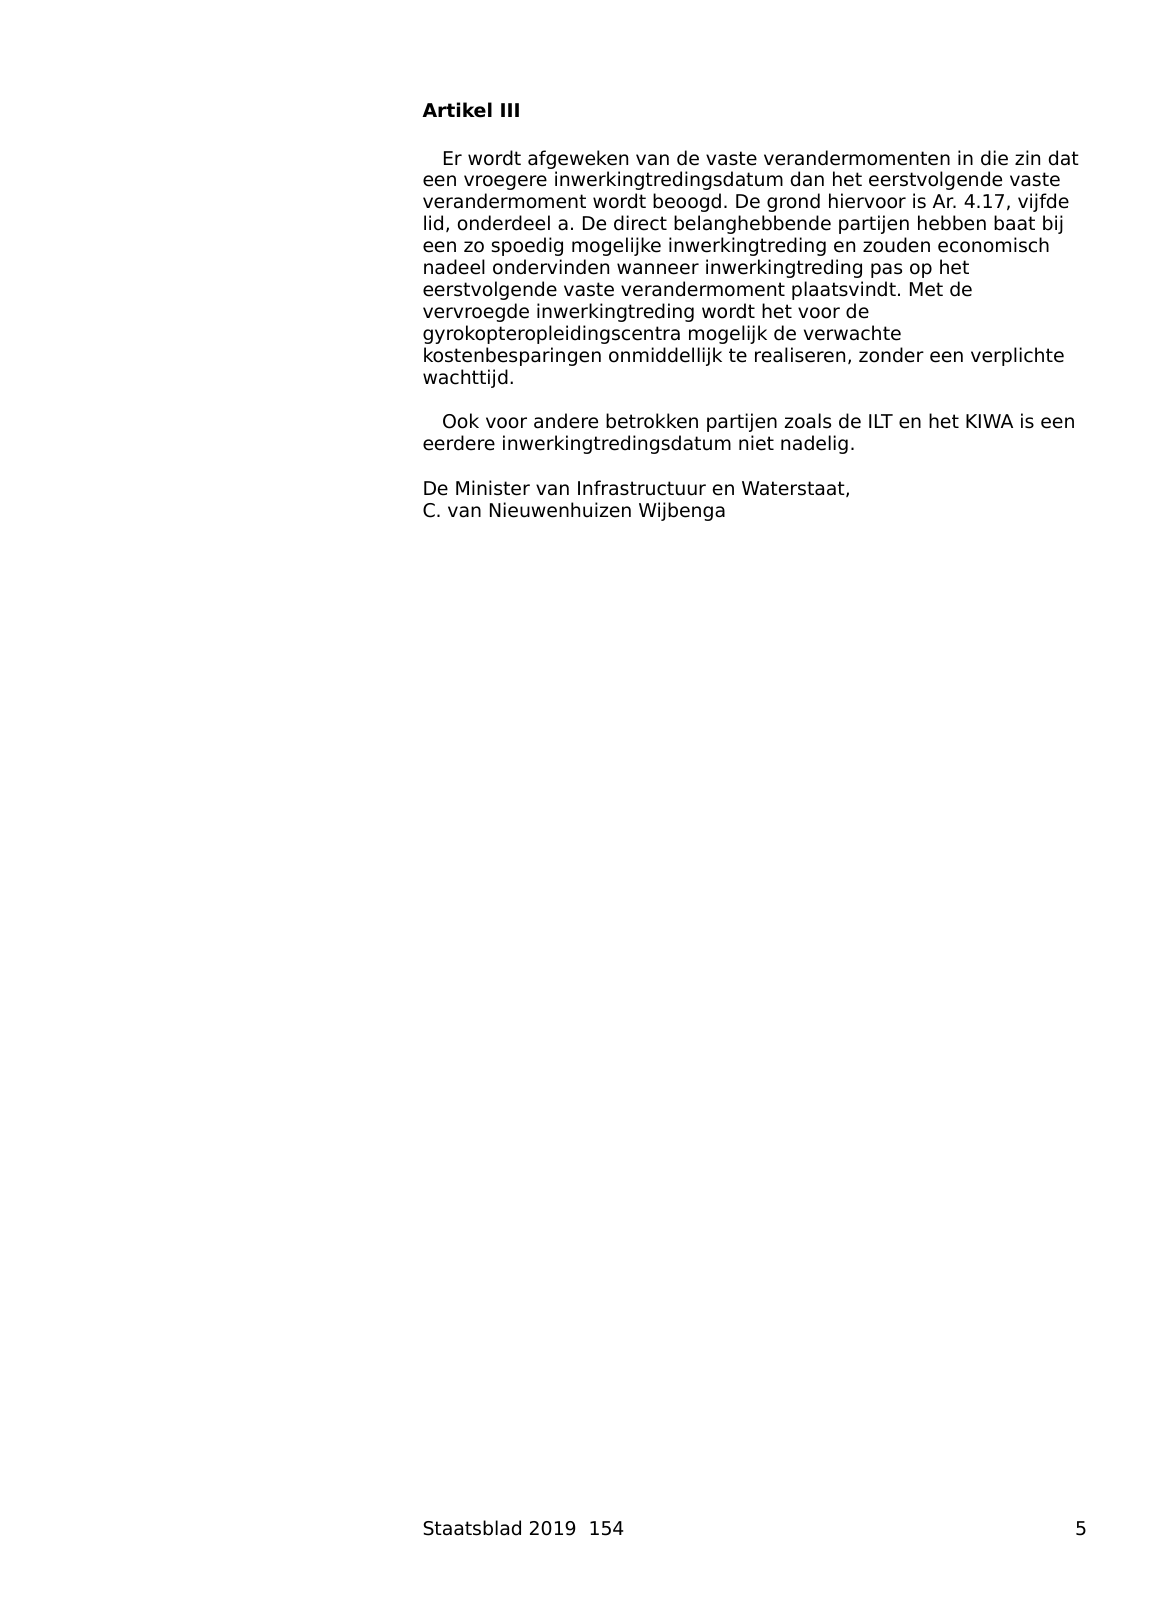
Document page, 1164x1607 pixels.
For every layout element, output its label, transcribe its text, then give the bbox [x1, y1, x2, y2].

text Er wordt afgeweken van de vaste verandermomenten in die zin dat een vroegere inwerkingtredingsdatum dan het eerstvolgende vaste verandermoment wordt beoogd. De grond hiervoor is Ar. 4.17, vijfde lid, onderdeel a. De direct belanghebbende partijen hebben baat bij een zo spoedig mogelijke inwerkingtreding en zouden economisch nadeel ondervinden wanneer inwerkingtreding pas op het eerstvolgende vaste verandermoment plaatsvindt. Met de vervroegde inwerkingtreding wordt het voor de gyrokopteropleidingscentra mogelijk de verwachte kostenbesparingen onmiddellijk te realiseren, zonder een verplichte wachttijd. [422, 147, 1087, 389]
text De Minister van Infrastructuur en Waterstaat, C. van Nieuwenhuizen Wijbenga [422, 477, 1087, 521]
subtitle Artikel III [422, 100, 1087, 122]
text Ook voor andere betrokken partijen zoals de ILT en het KIWA is een eerdere inwerkingtredingsdatum niet nadelig. [422, 411, 1087, 455]
